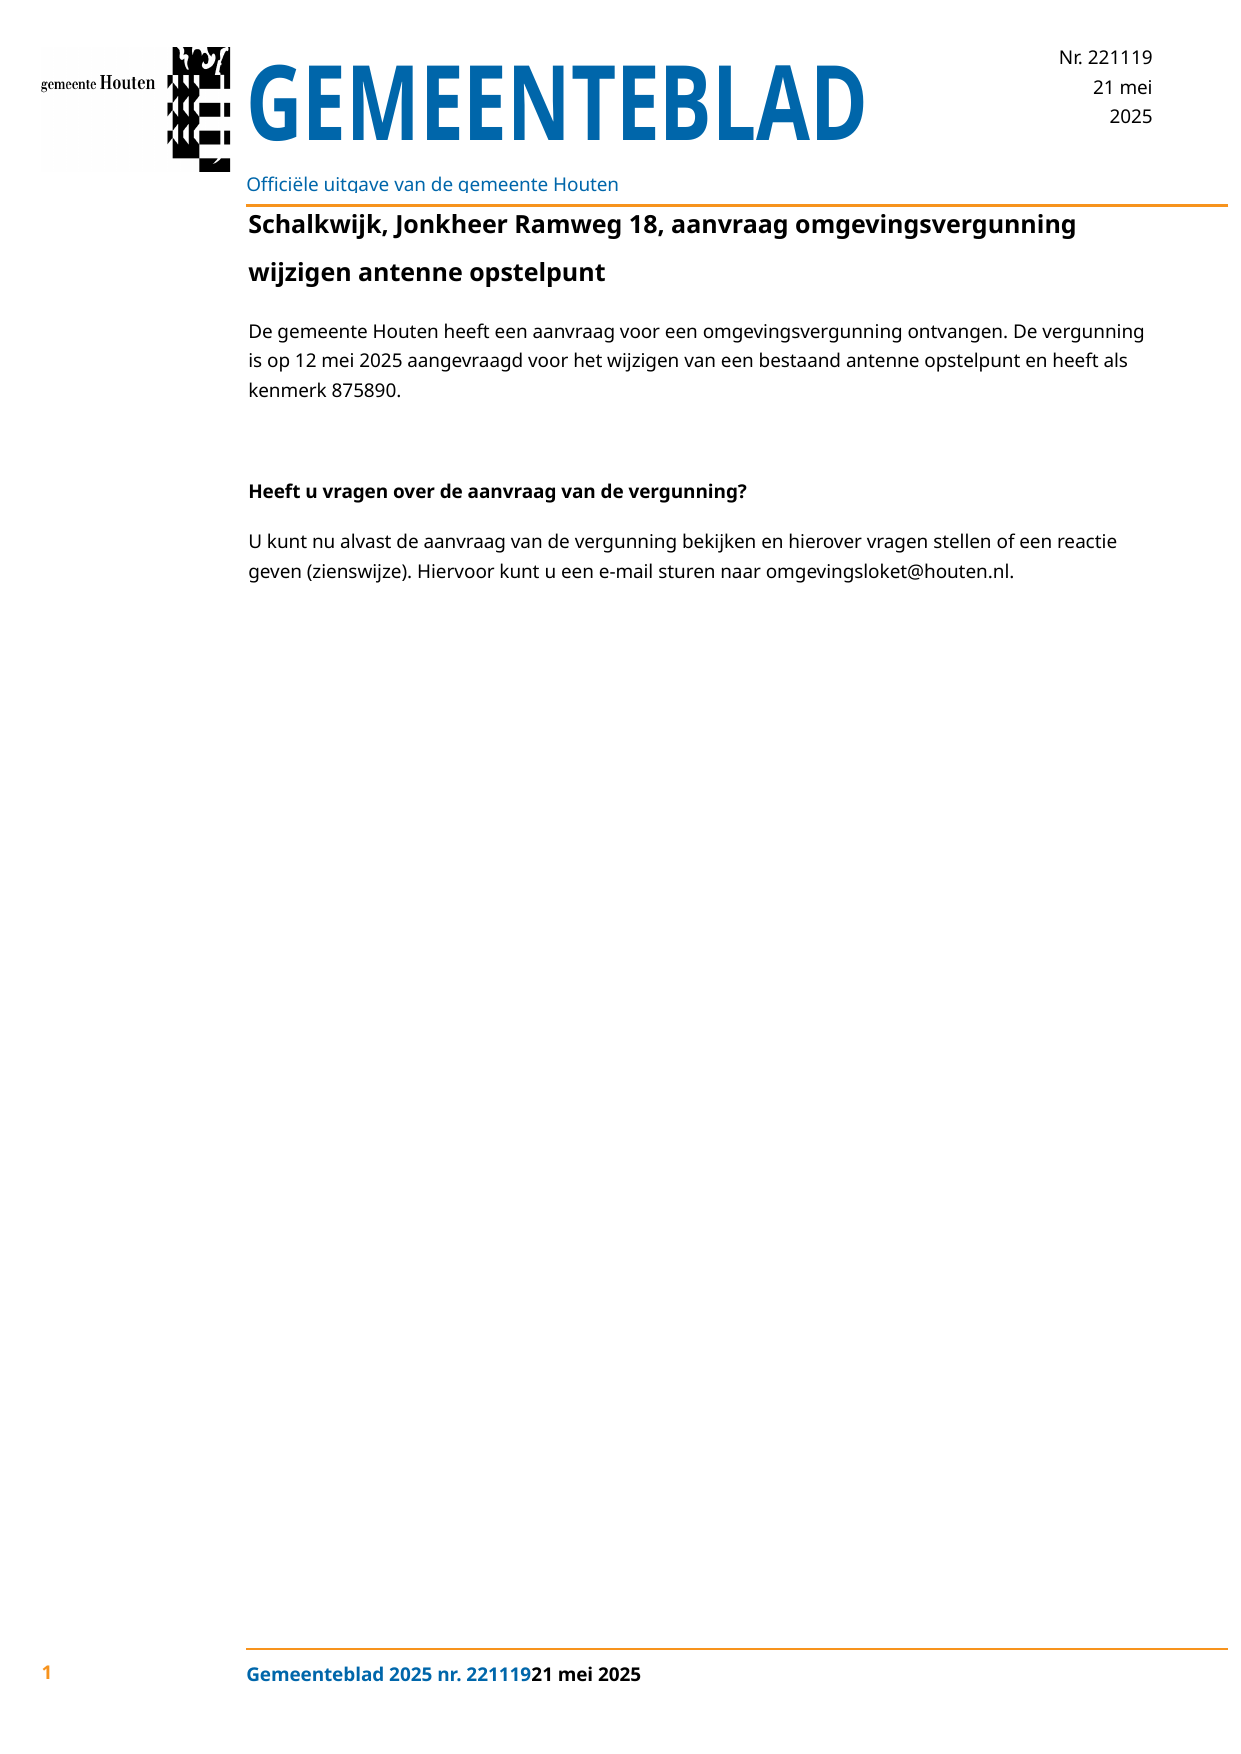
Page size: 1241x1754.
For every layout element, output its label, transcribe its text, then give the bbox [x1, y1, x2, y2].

text Heeft u vragen over de aanvraag van de vergunning? [248, 478, 1152, 504]
text Schalkwijk, Jonkheer Ramweg 18, aanvraag omgevingsvergunning wijzigen antenne opstelpunt [248, 207, 1152, 288]
text De gemeente Houten heeft een aanvraag voor een omgevingsvergunning ontvangen. De vergunning is op 12 mei 2025 aangevraagd voor het wijzigen van een bestaand antenne opstelpunt en heeft als kenmerk 875890. [248, 318, 1152, 403]
text U kunt nu alvast de aanvraag van de vergunning bekijken en hierover vragen stellen of een reactie geven (zienswijze). Hiervoor kunt u een e-mail sturen naar omgevingsloket@houten.nl. [248, 528, 1152, 584]
picture [41, 47, 231, 172]
